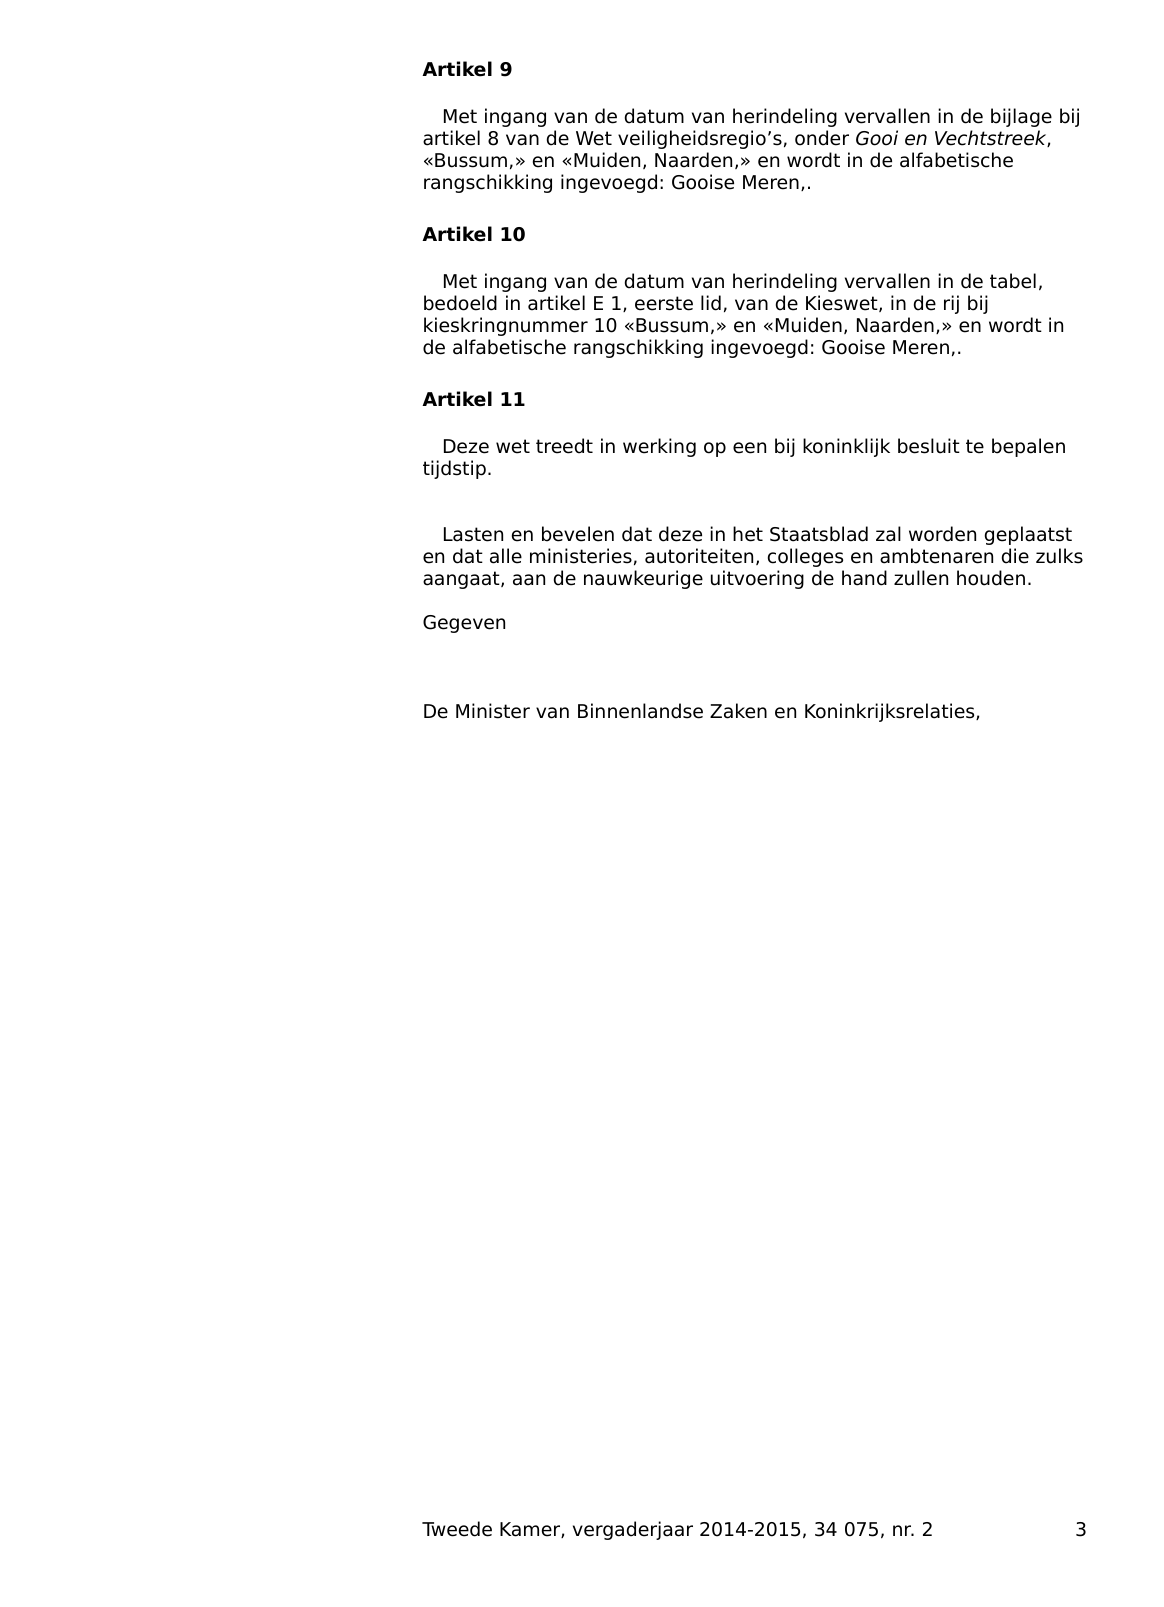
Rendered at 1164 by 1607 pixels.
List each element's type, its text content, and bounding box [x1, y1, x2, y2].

text Gegeven [422, 612, 1087, 634]
text De Minister van Binnenlandse Zaken en Koninkrijksrelaties, [422, 701, 1087, 723]
subtitle Artikel 9 [422, 59, 1087, 81]
subtitle Artikel 10 [422, 224, 1087, 246]
text Deze wet treedt in werking op een bij koninklijk besluit te bepalen tijdstip. [422, 436, 1087, 480]
text Met ingang van de datum van herindeling vervallen in de bijlage bij artikel 8 van de Wet veiligheidsregio’s, onder Gooi en Vechtstreek, «Bussum,» en «Muiden, Naarden,» en wordt in de alfabetische rangschikking ingevoegd: Gooise Meren,. [422, 106, 1087, 194]
text Met ingang van de datum van herindeling vervallen in de tabel, bedoeld in artikel E 1, eerste lid, van de Kieswet, in de rij bij kieskringnummer 10 «Bussum,» en «Muiden, Naarden,» en wordt in de alfabetische rangschikking ingevoegd: Gooise Meren,. [422, 271, 1087, 359]
text Lasten en bevelen dat deze in het Staatsblad zal worden geplaatst en dat alle ministeries, autoriteiten, colleges en ambtenaren die zulks aangaat, aan de nauwkeurige uitvoering de hand zullen houden. [422, 524, 1087, 590]
subtitle Artikel 11 [422, 389, 1087, 411]
